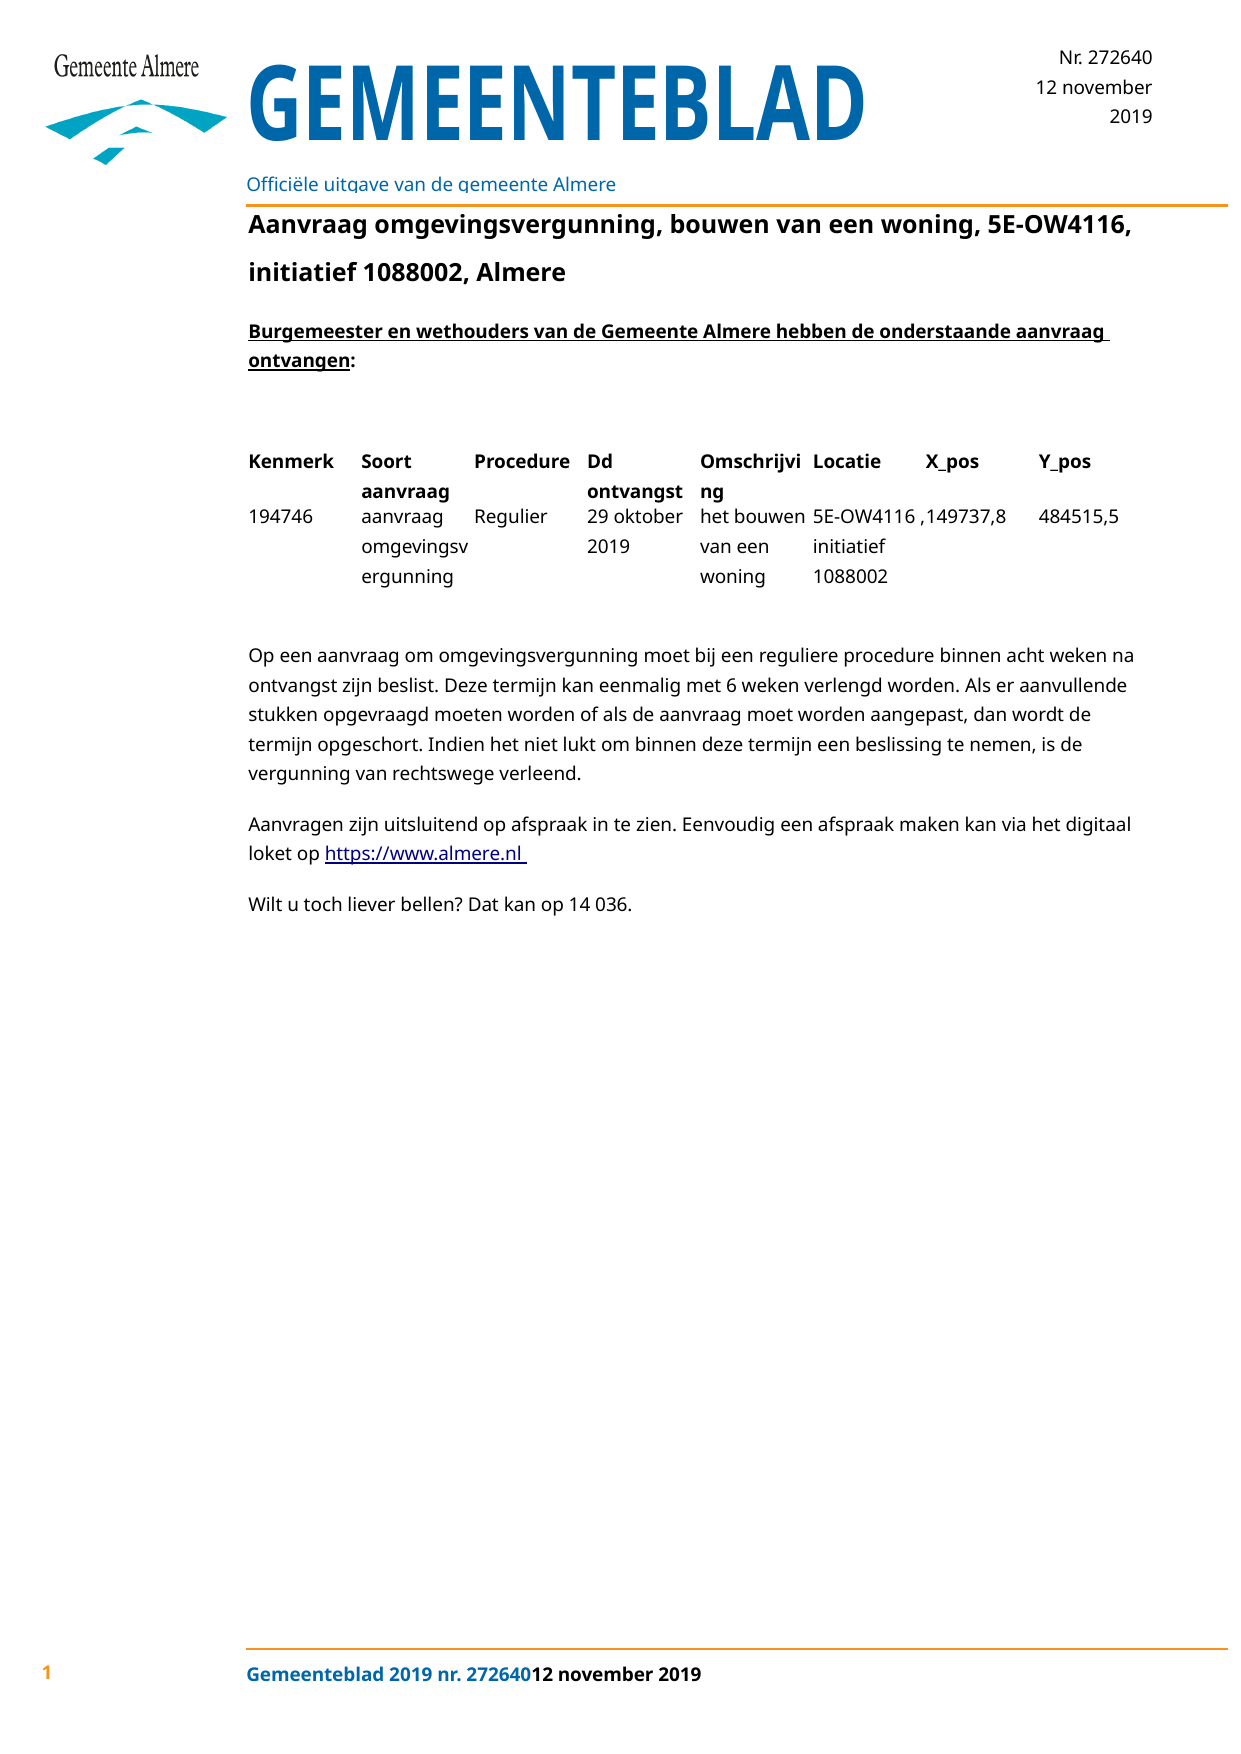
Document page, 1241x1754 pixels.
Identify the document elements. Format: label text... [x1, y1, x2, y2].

table_cell 5E-OW4116 , initiatief 1088002 [813, 504, 926, 589]
text Aanvraag omgevingsvergunning, bouwen van een woning, 5E-OW4116, initiatief 1088002, Almere [248, 207, 1152, 288]
table_header Soort aanvraag [361, 449, 474, 504]
table_cell Regulier [474, 504, 587, 589]
text Burgemeester en wethouders van de Gemeente Almere hebben de onderstaande aanvraag ontvangen: [248, 318, 1152, 373]
table_cell 149737,8 [926, 504, 1038, 589]
table_header Omschrijving [700, 449, 813, 504]
text Aanvragen zijn uitsluitend op afspraak in te zien. Eenvoudig een afspraak maken kan via het digitaal loket op https://www.almere.nl [248, 811, 1152, 866]
text Wilt u toch liever bellen? Dat kan op 14 036. [248, 891, 1152, 917]
table_cell 194746 [248, 504, 361, 589]
table_cell 29 oktober 2019 [587, 504, 700, 589]
table_cell aanvraag omgevingsvergunning [361, 504, 474, 589]
table_header Y_pos [1039, 449, 1152, 504]
picture [41, 47, 231, 172]
table_cell het bouwen van een woning [700, 504, 813, 589]
table_header Procedure [474, 449, 587, 504]
table_cell 484515,5 [1039, 504, 1152, 589]
table_header X_pos [926, 449, 1038, 504]
table_header Locatie [813, 449, 926, 504]
table_header Kenmerk [248, 449, 361, 504]
table_header Dd ontvangst [587, 449, 700, 504]
text Op een aanvraag om omgevingsvergunning moet bij een reguliere procedure binnen acht weken na ontvangst zijn beslist. Deze termijn kan eenmalig met 6 weken verlengd worden. Als er aanvullende stukken opgevraagd moeten worden of als de aanvraag moet worden aangepast, dan wordt de termijn opgeschort. Indien het niet lukt om binnen deze termijn een beslissing te nemen, is de vergunning van rechtswege verleend. [248, 642, 1152, 786]
